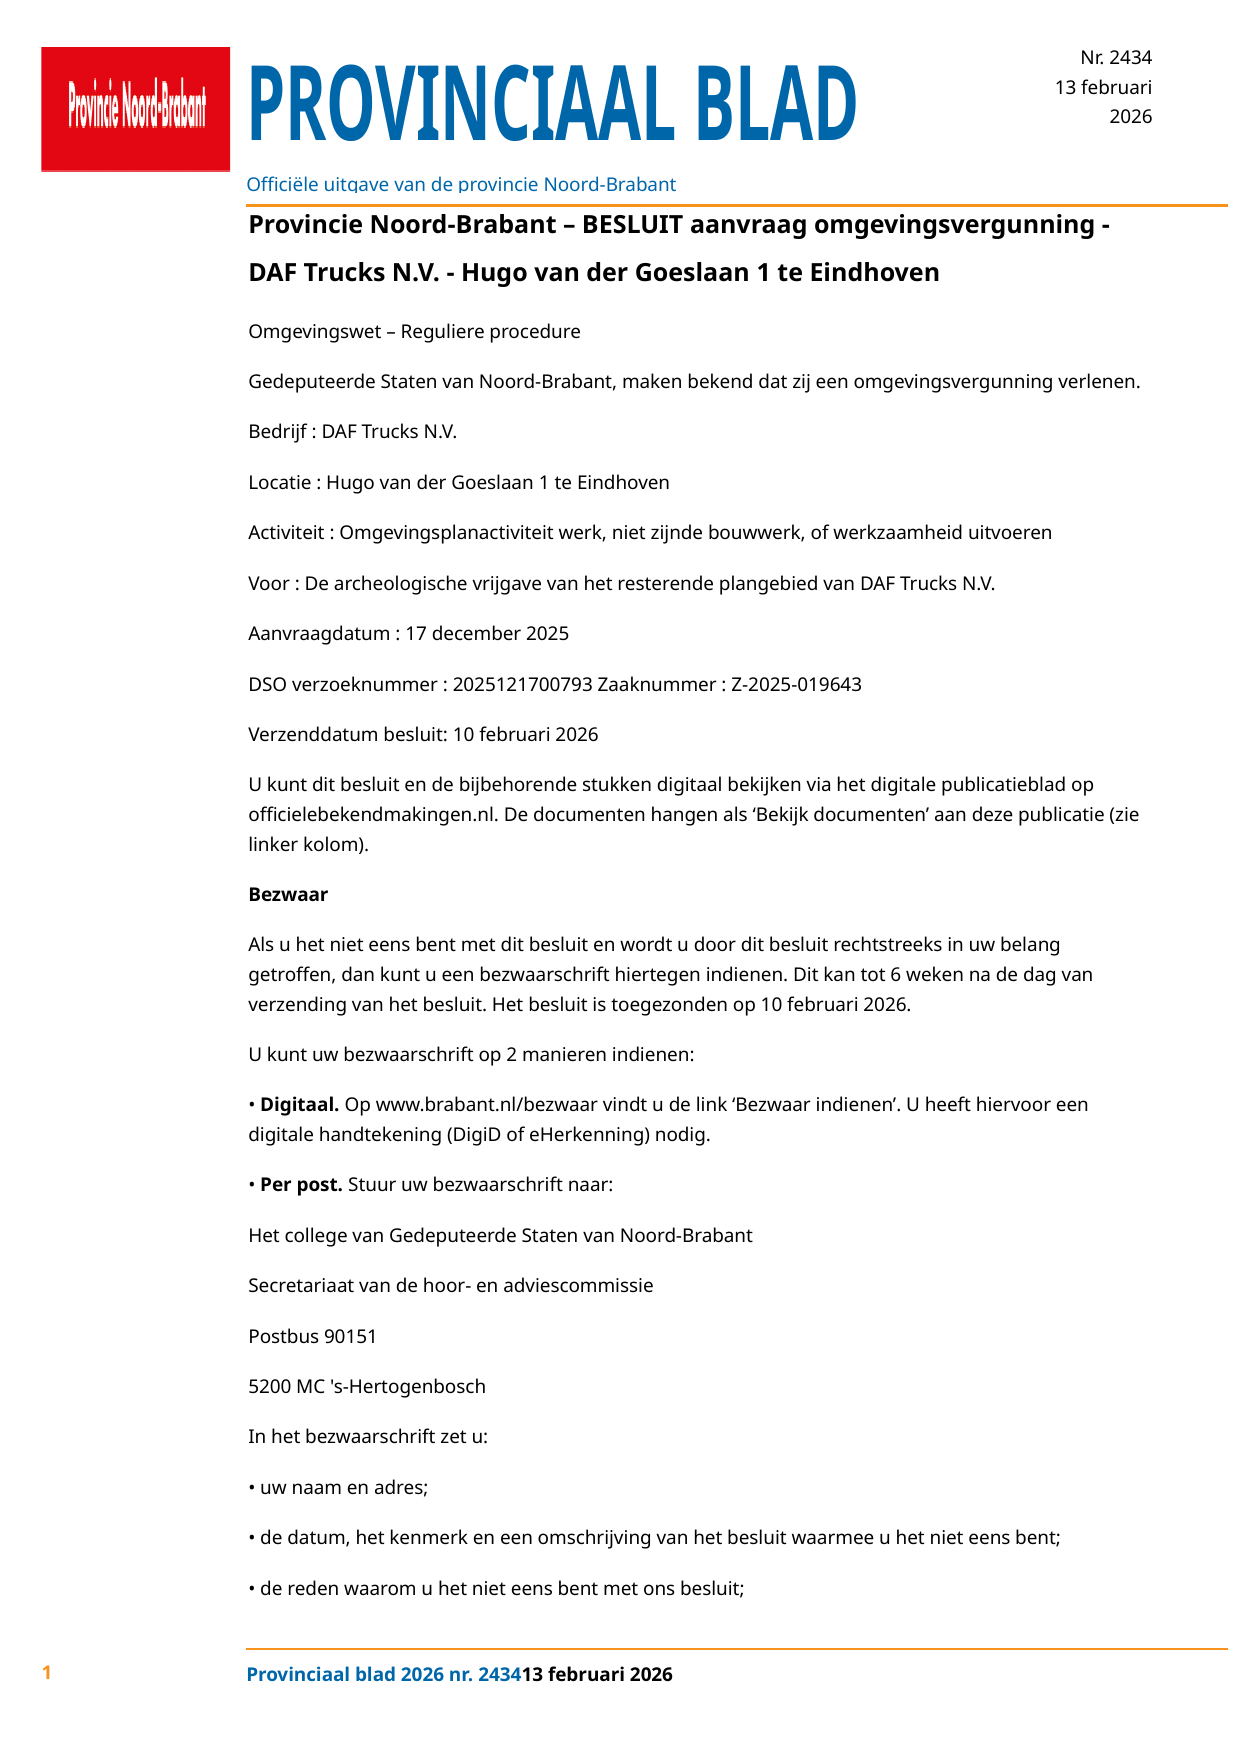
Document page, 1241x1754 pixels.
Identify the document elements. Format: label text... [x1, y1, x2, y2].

text Verzenddatum besluit: 10 februari 2026 [248, 721, 1152, 747]
text • de datum, het kenmerk en een omschrijving van het besluit waarmee u het niet eens bent; [248, 1524, 1152, 1550]
text Secretariaat van de hoor- en adviescommissie [248, 1272, 1152, 1298]
text U kunt dit besluit en de bijbehorende stukken digitaal bekijken via het digitale publicatieblad op officielebekendmakingen.nl. De documenten hangen als ‘Bekijk documenten’ aan deze publicatie (zie linker kolom). [248, 772, 1152, 857]
picture [41, 47, 231, 172]
text Aanvraagdatum : 17 december 2025 [248, 620, 1152, 646]
text Bezwaar [248, 881, 1152, 907]
text Voor : De archeologische vrijgave van het resterende plangebied van DAF Trucks N.V. [248, 570, 1152, 596]
text Gedeputeerde Staten van Noord-Brabant, maken bekend dat zij een omgevingsvergunning verlenen. [248, 368, 1152, 394]
text Omgevingswet – Reguliere procedure [248, 318, 1152, 344]
text Bedrijf : DAF Trucks N.V. [248, 419, 1152, 444]
text Locatie : Hugo van der Goeslaan 1​ te Eindhoven [248, 469, 1152, 495]
text Postbus 90151 [248, 1323, 1152, 1349]
text • Digitaal. Op www.brabant.nl/bezwaar vindt u de link ‘Bezwaar indienen’. U heeft hiervoor een digitale handtekening (DigiD of eHerkenning) nodig. [248, 1092, 1152, 1147]
text Activiteit : Omgevingsplanactiviteit werk, niet zijnde bouwwerk, of werkzaamheid uitvoeren [248, 519, 1152, 545]
text U kunt uw bezwaarschrift op 2 manieren indienen: [248, 1041, 1152, 1067]
text Het college van Gedeputeerde Staten van Noord-Brabant [248, 1222, 1152, 1248]
text • Per post. Stuur uw bezwaarschrift naar: [248, 1172, 1152, 1197]
text • uw naam en adres; [248, 1474, 1152, 1500]
text In het bezwaarschrift zet u: [248, 1424, 1152, 1449]
text DSO verzoeknummer : 2025121700793 Zaaknummer : Z-2025-019643 [248, 671, 1152, 697]
text 5200 MC 's‑Hertogenbosch [248, 1373, 1152, 1399]
text • de reden waarom u het niet eens bent met ons besluit; [248, 1575, 1152, 1601]
text Provincie Noord-Brabant – BESLUIT aanvraag omgevingsvergunning - DAF Trucks N.V. - Hugo van der Goeslaan 1​ te Eindhoven [248, 207, 1152, 288]
text Als u het niet eens bent met dit besluit en wordt u door dit besluit rechtstreeks in uw belang getroffen, dan kunt u een bezwaarschrift hiertegen indienen. Dit kan tot 6 weken na de dag van verzending van het besluit. Het besluit is toegezonden op 10 februari 2026. [248, 932, 1152, 1017]
